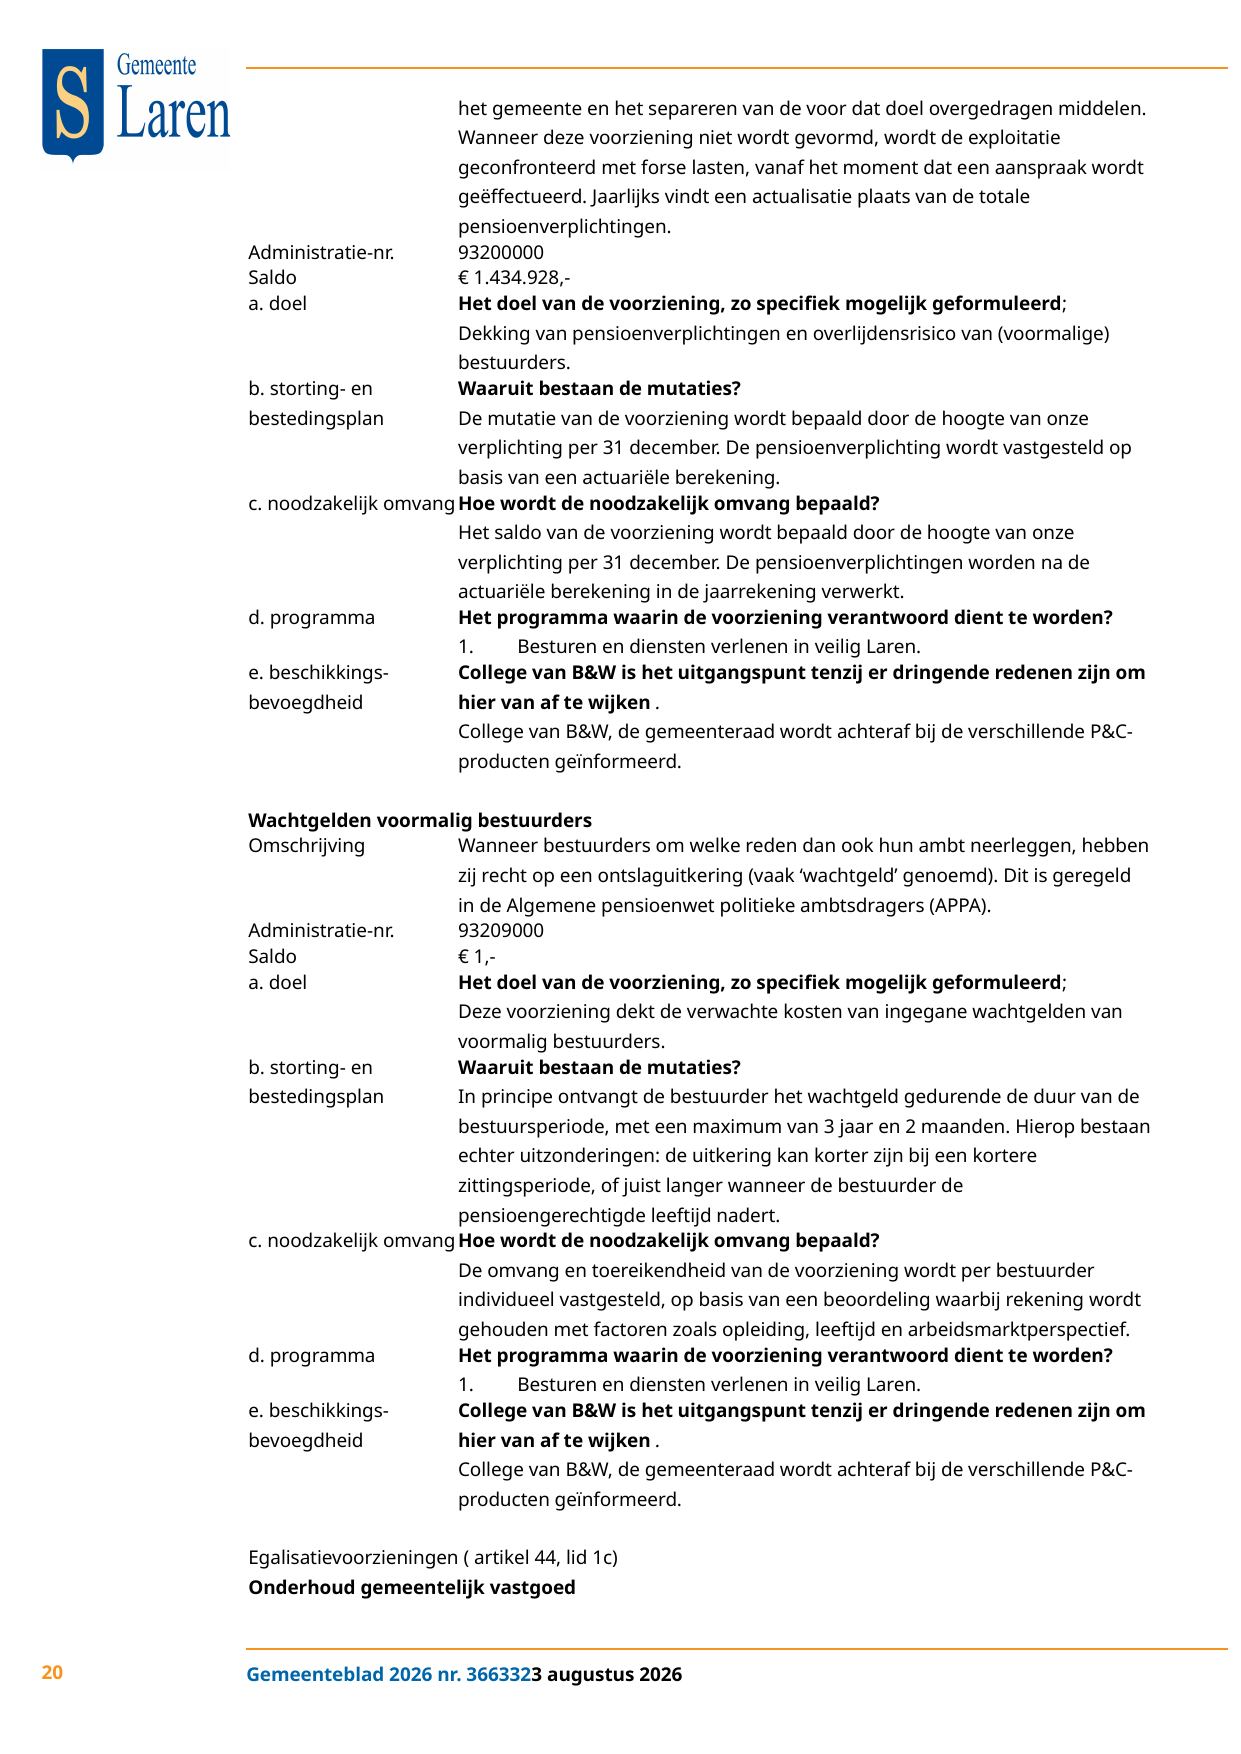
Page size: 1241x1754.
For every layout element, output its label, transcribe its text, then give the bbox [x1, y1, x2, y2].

table_cell € 1,- [458, 943, 1152, 969]
table_cell Waaruit bestaan de mutaties? In principe ontvangt de bestuurder het wachtgeld gedurende de duur van de bestuursperiode, met een maximum van 3 jaar en 2 maanden. Hierop bestaan echter uitzonderingen: de uitkering kan korter zijn bij een kortere zittingsperiode, of juist langer wanneer de bestuurder de pensioengerechtigde leeftijd nadert. [458, 1054, 1152, 1227]
picture [41, 47, 231, 172]
table_cell College van B&W is het uitgangspunt tenzij er dringende redenen zijn om hier van af te wijken . College van B&W, de gemeenteraad wordt achteraf bij de verschillende P&C-producten geïnformeerd. [458, 660, 1152, 774]
table_header Wachtgelden voormalig bestuurders [248, 807, 1152, 833]
table_cell b. storting- en bestedingsplan [248, 375, 458, 490]
table_cell Het programma waarin de voorziening verantwoord dient te worden? Besturen en diensten verlenen in veilig Laren. [458, 1342, 1152, 1397]
table_cell Saldo [248, 943, 458, 969]
table_cell b. storting- en bestedingsplan [248, 1054, 458, 1227]
table_cell [248, 95, 458, 239]
table_cell Het programma waarin de voorziening verantwoord dient te worden? Besturen en diensten verlenen in veilig Laren. [458, 604, 1152, 659]
table_cell Omschrijving [248, 833, 458, 917]
text Egalisatievoorzieningen ( artikel 44, lid 1c) [248, 1544, 1152, 1570]
table_header Onderhoud gemeentelijk vastgoed [248, 1574, 1152, 1600]
table_cell e. beschikkings-bevoegdheid [248, 1397, 458, 1512]
table_cell 93200000 [458, 239, 1152, 264]
table_cell Saldo [248, 265, 458, 290]
table_cell a. doel [248, 969, 458, 1054]
table_cell Waaruit bestaan de mutaties? De mutatie van de voorziening wordt bepaald door de hoogte van onze verplichting per 31 december. De pensioenverplichting wordt vastgesteld op basis van een actuariële berekening. [458, 375, 1152, 490]
table_cell het gemeente en het separeren van de voor dat doel overgedragen middelen. Wanneer deze voorziening niet wordt gevormd, wordt de exploitatie geconfronteerd met forse lasten, vanaf het moment dat een aanspraak wordt geëffectueerd. Jaarlijks vindt een actualisatie plaats van de totale pensioenverplichtingen. [458, 95, 1152, 239]
table_cell College van B&W is het uitgangspunt tenzij er dringende redenen zijn om hier van af te wijken . College van B&W, de gemeenteraad wordt achteraf bij de verschillende P&C-producten geïnformeerd. [458, 1397, 1152, 1512]
table_cell 93209000 [458, 918, 1152, 943]
table_cell Hoe wordt de noodzakelijk omvang bepaald? De omvang en toereikendheid van de voorziening wordt per bestuurder individueel vastgesteld, op basis van een beoordeling waarbij rekening wordt gehouden met factoren zoals opleiding, leeftijd en arbeidsmarktperspectief. [458, 1228, 1152, 1342]
table_cell Wanneer bestuurders om welke reden dan ook hun ambt neerleggen, hebben zij recht op een ontslaguitkering (vaak ‘wachtgeld’ genoemd). Dit is geregeld in de Algemene pensioenwet politieke ambtsdragers (APPA). [458, 833, 1152, 917]
table_cell Hoe wordt de noodzakelijk omvang bepaald? Het saldo van de voorziening wordt bepaald door de hoogte van onze verplichting per 31 december. De pensioenverplichtingen worden na de actuariële berekening in de jaarrekening verwerkt. [458, 490, 1152, 604]
table_cell a. doel [248, 290, 458, 375]
table_cell € 1.434.928,- [458, 265, 1152, 290]
table_cell Het doel van de voorziening, zo specifiek mogelijk geformuleerd; Dekking van pensioenverplichtingen en overlijdensrisico van (voormalige) bestuurders. [458, 290, 1152, 375]
table_cell Administratie-nr. [248, 918, 458, 943]
table_cell Administratie-nr. [248, 239, 458, 264]
table_cell d. programma [248, 1342, 458, 1397]
table_cell d. programma [248, 604, 458, 659]
table_cell c. noodzakelijk omvang [248, 1228, 458, 1342]
table_cell e. beschikkings-bevoegdheid [248, 660, 458, 774]
table_cell c. noodzakelijk omvang [248, 490, 458, 604]
table_cell Het doel van de voorziening, zo specifiek mogelijk geformuleerd; Deze voorziening dekt de verwachte kosten van ingegane wachtgelden van voormalig bestuurders. [458, 969, 1152, 1054]
